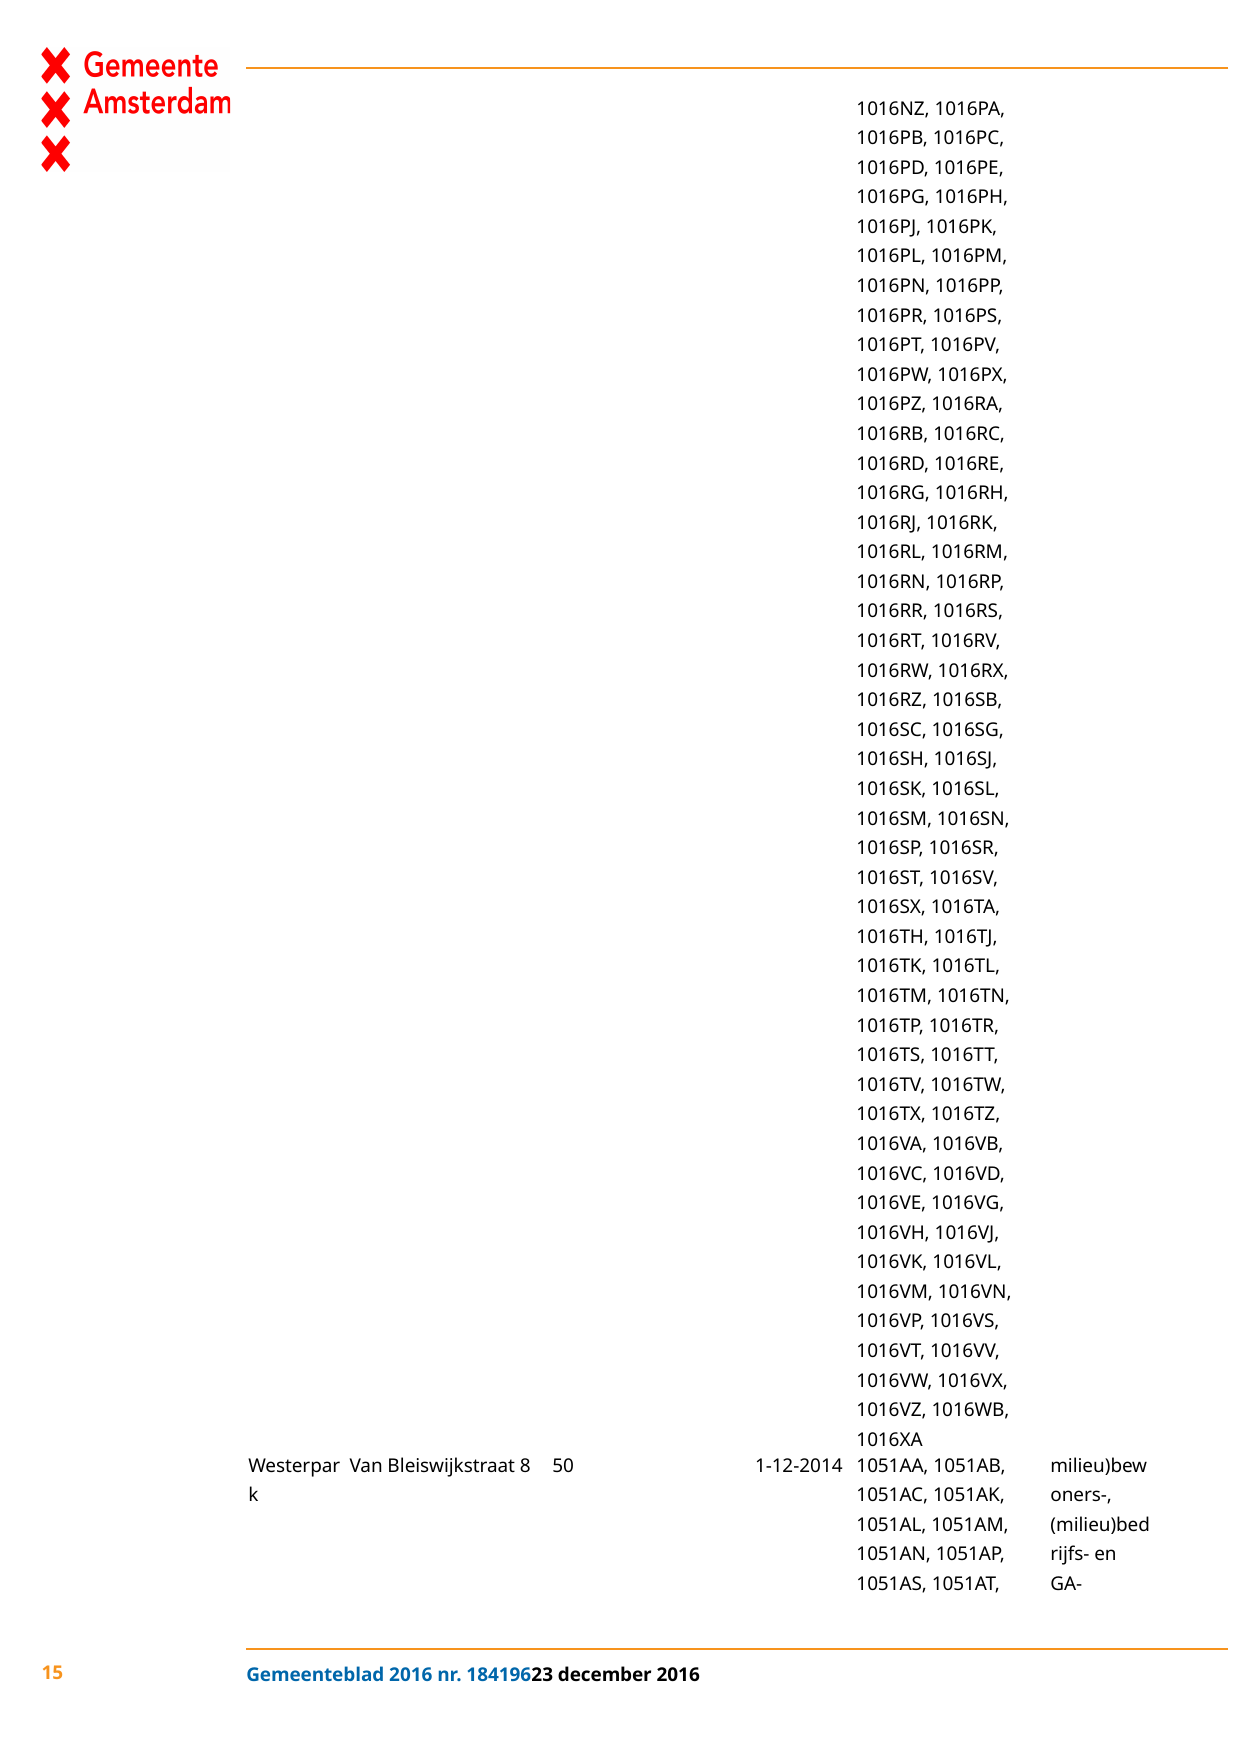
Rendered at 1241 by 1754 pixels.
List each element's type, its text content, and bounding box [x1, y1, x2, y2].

table_cell [755, 95, 856, 1452]
table_cell [248, 95, 349, 1452]
table_cell 1051AA, 1051AB, 1051AC, 1051AK, 1051AL, 1051AM, 1051AN, 1051AP, 1051AS, 1051AT, [856, 1452, 1050, 1596]
table_cell 50 [552, 1452, 755, 1596]
picture [41, 47, 231, 172]
table_cell Van Bleiswijkstraat 8 [349, 1452, 552, 1596]
table_cell 1-12-2014 [755, 1452, 856, 1596]
table_cell Westerpark [248, 1452, 349, 1596]
table_cell [552, 95, 755, 1452]
table_cell milieu)bewoners-, (milieu)bedrijfs- en GA- [1050, 1452, 1152, 1596]
table_cell [349, 95, 552, 1452]
table_cell 1016NZ, 1016PA, 1016PB, 1016PC, 1016PD, 1016PE, 1016PG, 1016PH, 1016PJ, 1016PK, 1016PL, 1016PM, 1016PN, 1016PP, 1016PR, 1016PS, 1016PT, 1016PV, 1016PW, 1016PX, 1016PZ, 1016RA, 1016RB, 1016RC, 1016RD, 1016RE, 1016RG, 1016RH, 1016RJ, 1016RK, 1016RL, 1016RM, 1016RN, 1016RP, 1016RR, 1016RS, 1016RT, 1016RV, 1016RW, 1016RX, 1016RZ, 1016SB, 1016SC, 1016SG, 1016SH, 1016SJ, 1016SK, 1016SL, 1016SM, 1016SN, 1016SP, 1016SR, 1016ST, 1016SV, 1016SX, 1016TA, 1016TH, 1016TJ, 1016TK, 1016TL, 1016TM, 1016TN, 1016TP, 1016TR, 1016TS, 1016TT, 1016TV, 1016TW, 1016TX, 1016TZ, 1016VA, 1016VB, 1016VC, 1016VD, 1016VE, 1016VG, 1016VH, 1016VJ, 1016VK, 1016VL, 1016VM, 1016VN, 1016VP, 1016VS, 1016VT, 1016VV, 1016VW, 1016VX, 1016VZ, 1016WB, 1016XA [856, 95, 1050, 1452]
table_cell [1050, 95, 1152, 1452]
